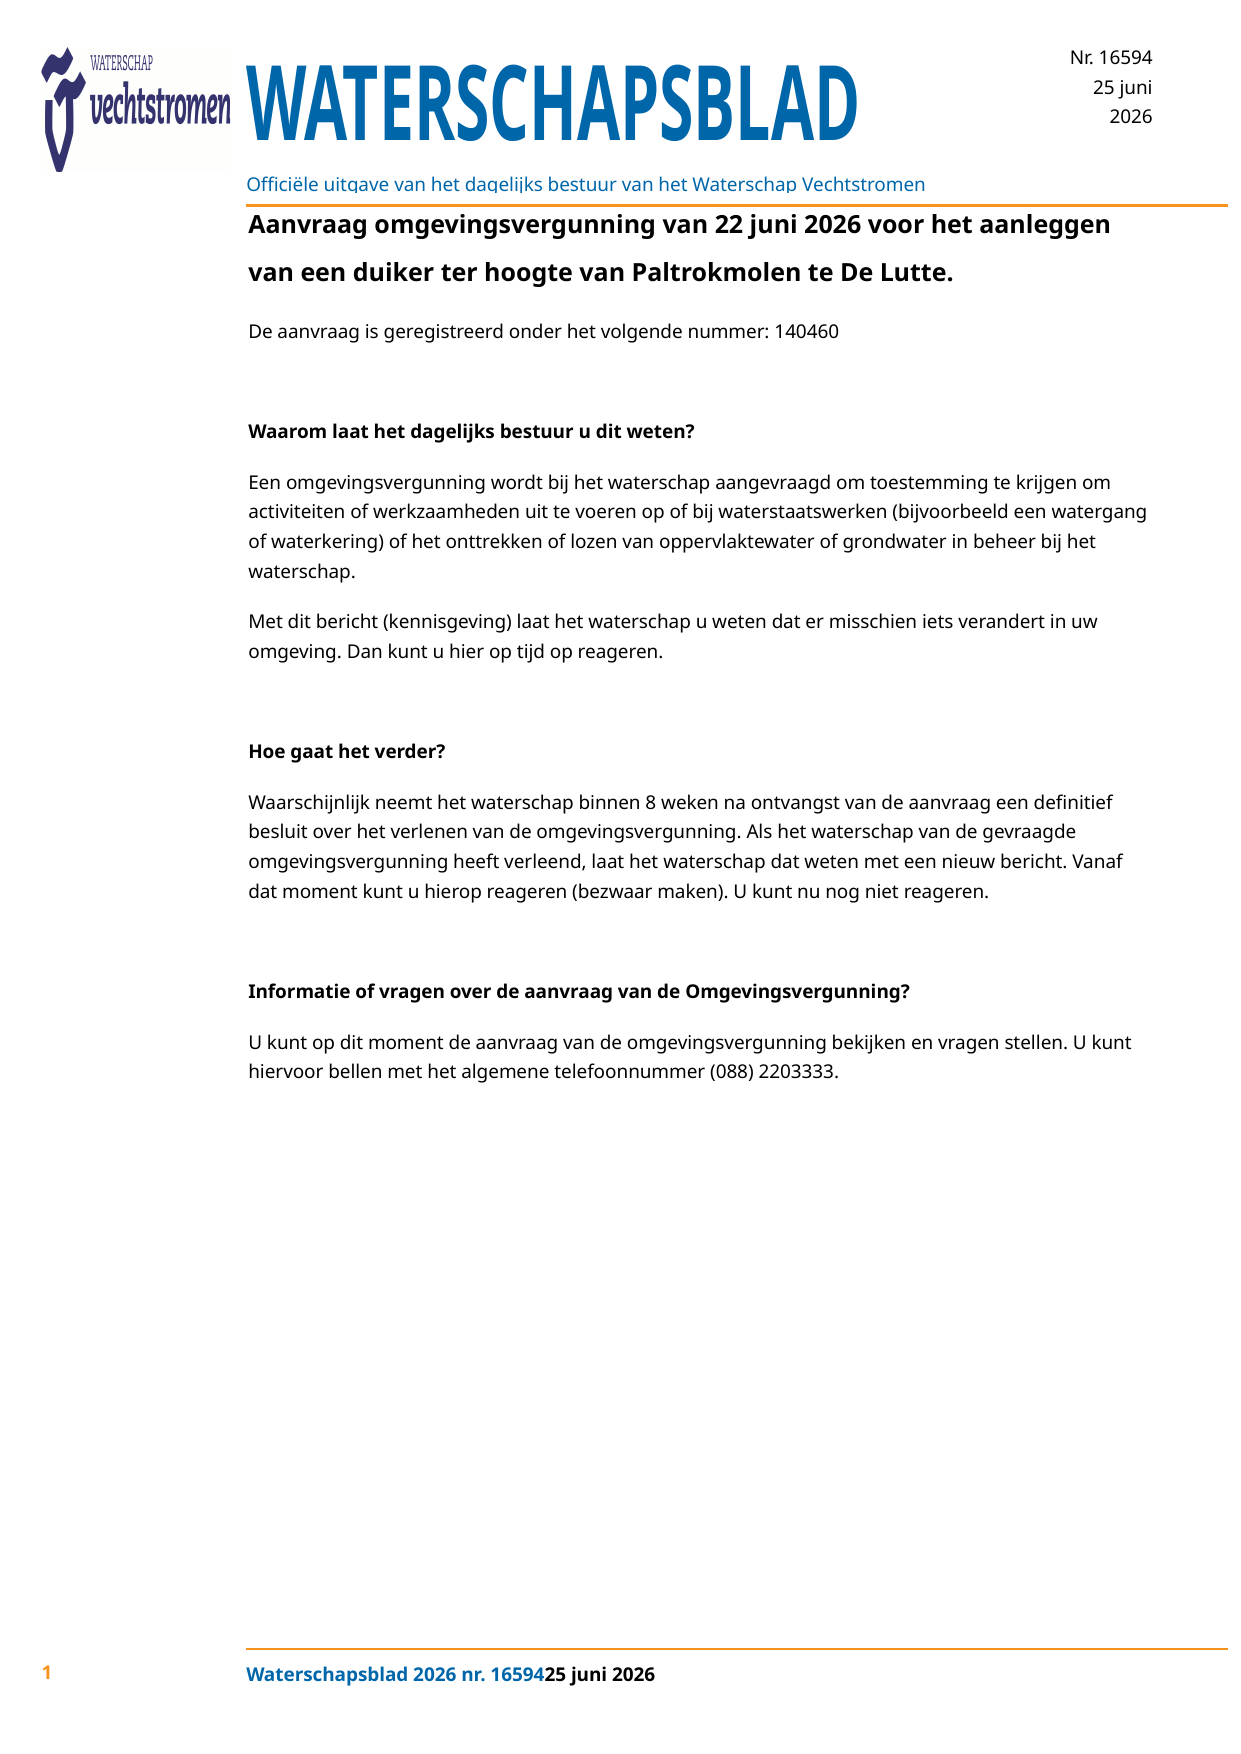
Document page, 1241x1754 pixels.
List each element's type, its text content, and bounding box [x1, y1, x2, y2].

text Waarom laat het dagelijks bestuur u dit weten? [248, 419, 1152, 444]
text U kunt op dit moment de aanvraag van de omgevingsvergunning bekijken en vragen stellen. U kunt hiervoor bellen met het algemene telefoonnummer (088) 2203333. [248, 1029, 1152, 1084]
text Informatie of vragen over de aanvraag van de Omgevingsvergunning? [248, 979, 1152, 1004]
text Een omgevingsvergunning wordt bij het waterschap aangevraagd om toestemming te krijgen om activiteiten of werkzaamheden uit te voeren op of bij waterstaatswerken (bijvoorbeeld een watergang of waterkering) of het onttrekken of lozen van oppervlaktewater of grondwater in beheer bij het waterschap. [248, 469, 1152, 584]
text De aanvraag is geregistreerd onder het volgende nummer: 140460 [248, 318, 1152, 344]
text Hoe gaat het verder? [248, 739, 1152, 764]
text Aanvraag omgevingsvergunning van 22 juni 2026 voor het aanleggen van een duiker ter hoogte van Paltrokmolen te De Lutte. [248, 207, 1152, 288]
text Waarschijnlijk neemt het waterschap binnen 8 weken na ontvangst van de aanvraag een definitief besluit over het verlenen van de omgevingsvergunning. Als het waterschap van de gevraagde omgevingsvergunning heeft verleend, laat het waterschap dat weten met een nieuw bericht. Vanaf dat moment kunt u hierop reageren (bezwaar maken). U kunt nu nog niet reageren. [248, 789, 1152, 904]
text Met dit bericht (kennisgeving) laat het waterschap u weten dat er misschien iets verandert in uw omgeving. Dan kunt u hier op tijd op reageren. [248, 608, 1152, 664]
picture [41, 47, 231, 172]
